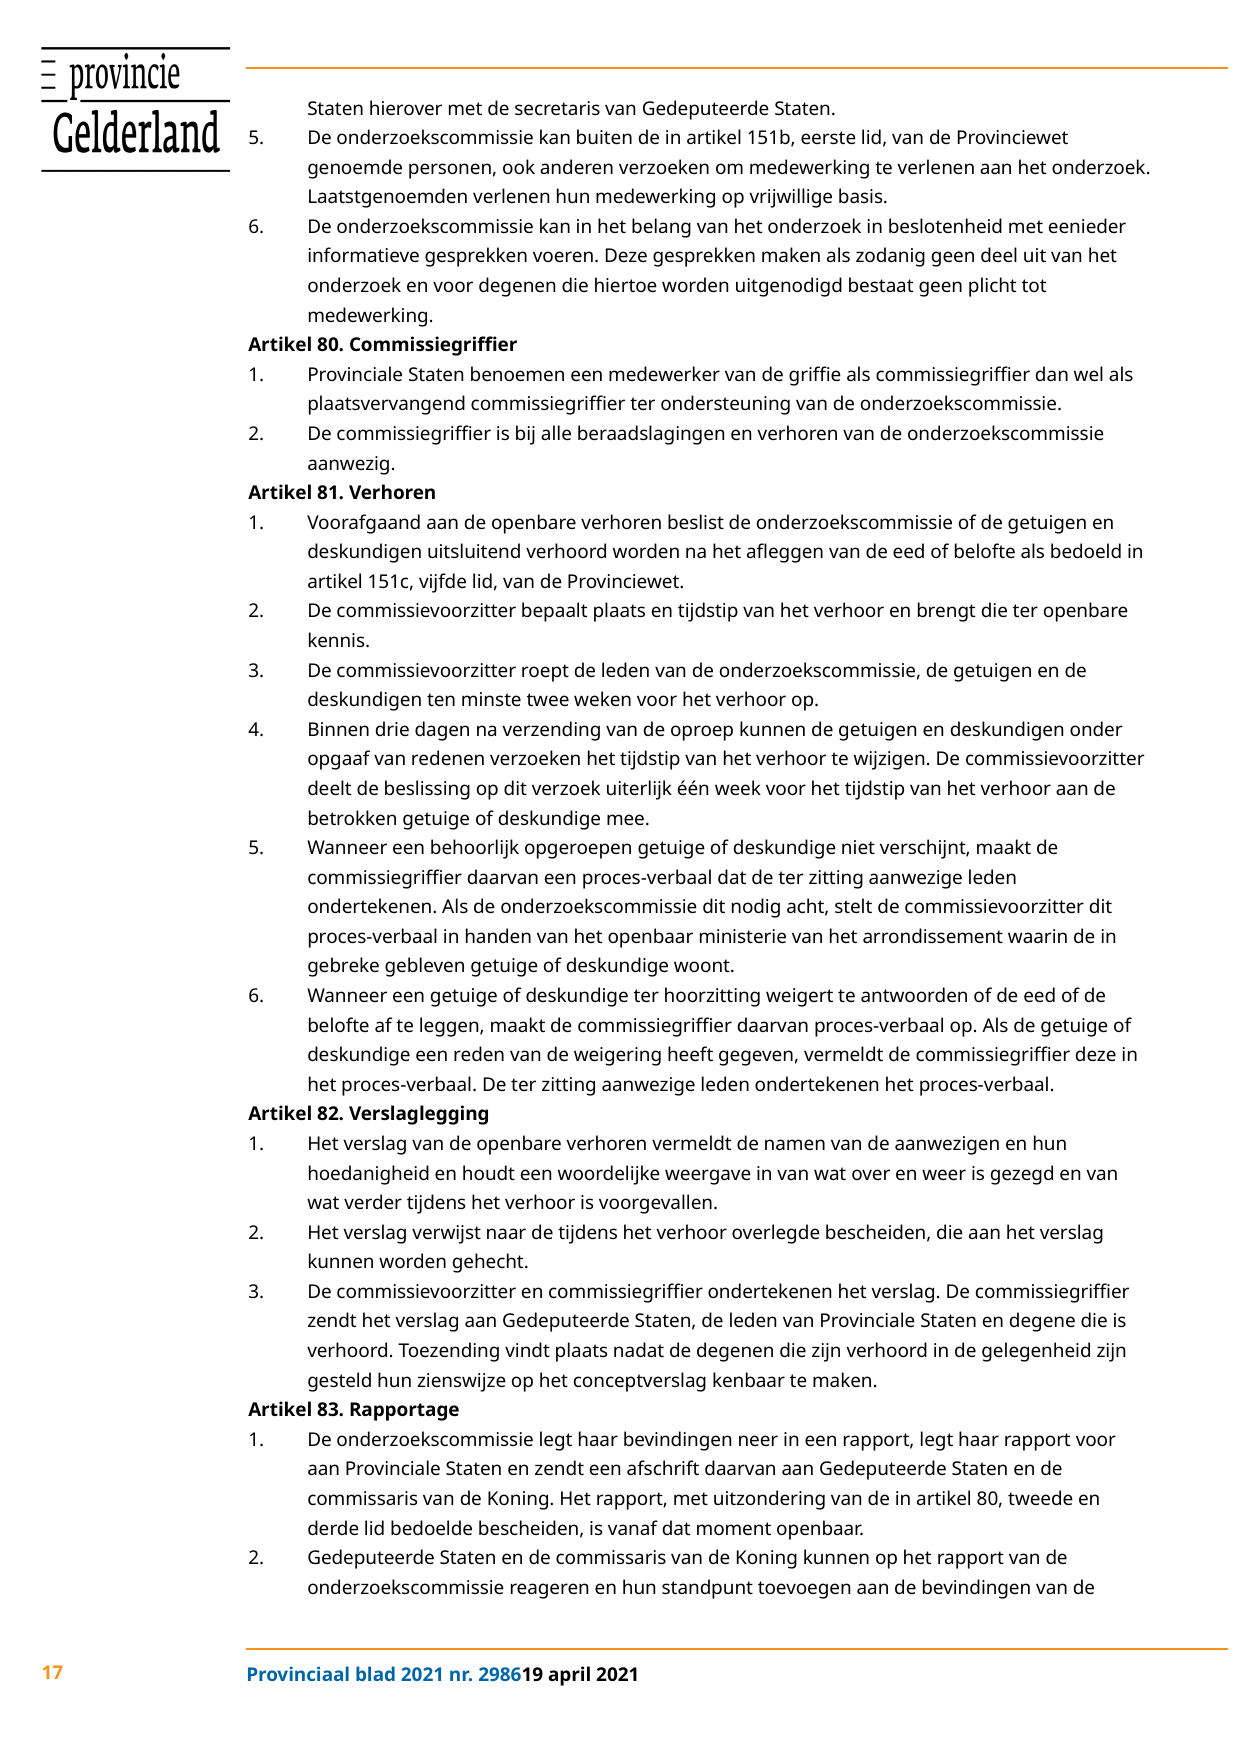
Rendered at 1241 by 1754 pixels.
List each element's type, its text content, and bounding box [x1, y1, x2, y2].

list Wanneer een getuige of deskundige ter hoorzitting weigert te antwoorden of de eed of de belofte af te leggen, maakt de commissiegriffier daarvan proces-verbaal op. Als de getuige of deskundige een reden van de weigering heeft gegeven, vermeldt de commissiegriffier deze in het proces-verbaal. De ter zitting aanwezige leden ondertekenen het proces-verbaal. [248, 982, 1152, 1097]
text Artikel 82. Verslaglegging [248, 1101, 1152, 1126]
list Gedeputeerde Staten en de commissaris van de Koning kunnen op het rapport van de onderzoekscommissie reageren en hun standpunt toevoegen aan de bevindingen van de [248, 1544, 1152, 1600]
text Artikel 80. Commissiegriffier [248, 331, 1152, 357]
list Provinciale Staten benoemen een medewerker van de griffie als commissiegriffier dan wel als plaatsvervangend commissiegriffier ter ondersteuning van de onderzoekscommissie. [248, 361, 1152, 416]
list Wanneer een behoorlijk opgeroepen getuige of deskundige niet verschijnt, maakt de commissiegriffier daarvan een proces-verbaal dat de ter zitting aanwezige leden ondertekenen. Als de onderzoekscommissie dit nodig acht, stelt de commissievoorzitter dit proces-verbaal in handen van het openbaar ministerie van het arrondissement waarin de in gebreke gebleven getuige of deskundige woont. [248, 834, 1152, 978]
picture [41, 47, 231, 172]
list De commissievoorzitter roept de leden van de onderzoekscommissie, de getuigen en de deskundigen ten minste twee weken voor het verhoor op. [248, 657, 1152, 712]
list De commissievoorzitter bepaalt plaats en tijdstip van het verhoor en brengt die ter openbare kennis. [248, 598, 1152, 653]
list Binnen drie dagen na verzending van de oproep kunnen de getuigen en deskundigen onder opgaaf van redenen verzoeken het tijdstip van het verhoor te wijzigen. De commissievoorzitter deelt de beslissing op dit verzoek uiterlijk één week voor het tijdstip van het verhoor aan de betrokken getuige of deskundige mee. [248, 716, 1152, 831]
list Het verslag verwijst naar de tijdens het verhoor overlegde bescheiden, die aan het verslag kunnen worden gehecht. [248, 1219, 1152, 1274]
text Artikel 81. Verhoren [248, 479, 1152, 505]
list De commissievoorzitter en commissiegriffier ondertekenen het verslag. De commissiegriffier zendt het verslag aan Gedeputeerde Staten, de leden van Provinciale Staten en degene die is verhoord. Toezending vindt plaats nadat de degenen die zijn verhoord in de gelegenheid zijn gesteld hun zienswijze op het conceptverslag kenbaar te maken. [248, 1278, 1152, 1393]
list Staten hierover met de secretaris van Gedeputeerde Staten. [248, 95, 1152, 121]
text Artikel 83. Rapportage [248, 1396, 1152, 1422]
list De onderzoekscommissie legt haar bevindingen neer in een rapport, legt haar rapport voor aan Provinciale Staten en zendt een afschrift daarvan aan Gedeputeerde Staten en de commissaris van de Koning. Het rapport, met uitzondering van de in artikel 80, tweede en derde lid bedoelde bescheiden, is vanaf dat moment openbaar. [248, 1426, 1152, 1541]
list De onderzoekscommissie kan in het belang van het onderzoek in beslotenheid met eenieder informatieve gesprekken voeren. Deze gesprekken maken als zodanig geen deel uit van het onderzoek en voor degenen die hiertoe worden uitgenodigd bestaat geen plicht tot medewerking. [248, 213, 1152, 328]
list De commissiegriffier is bij alle beraadslagingen en verhoren van de onderzoekscommissie aanwezig. [248, 420, 1152, 476]
list De onderzoekscommissie kan buiten de in artikel 151b, eerste lid, van de Provinciewet genoemde personen, ook anderen verzoeken om medewerking te verlenen aan het onderzoek. Laatstgenoemden verlenen hun medewerking op vrijwillige basis. [248, 124, 1152, 209]
list Het verslag van de openbare verhoren vermeldt de namen van de aanwezigen en hun hoedanigheid en houdt een woordelijke weergave in van wat over en weer is gezegd en van wat verder tijdens het verhoor is voorgevallen. [248, 1130, 1152, 1215]
list Voorafgaand aan de openbare verhoren beslist de onderzoekscommissie of de getuigen en deskundigen uitsluitend verhoord worden na het afleggen van de eed of belofte als bedoeld in artikel 151c, vijfde lid, van de Provinciewet. [248, 509, 1152, 594]
